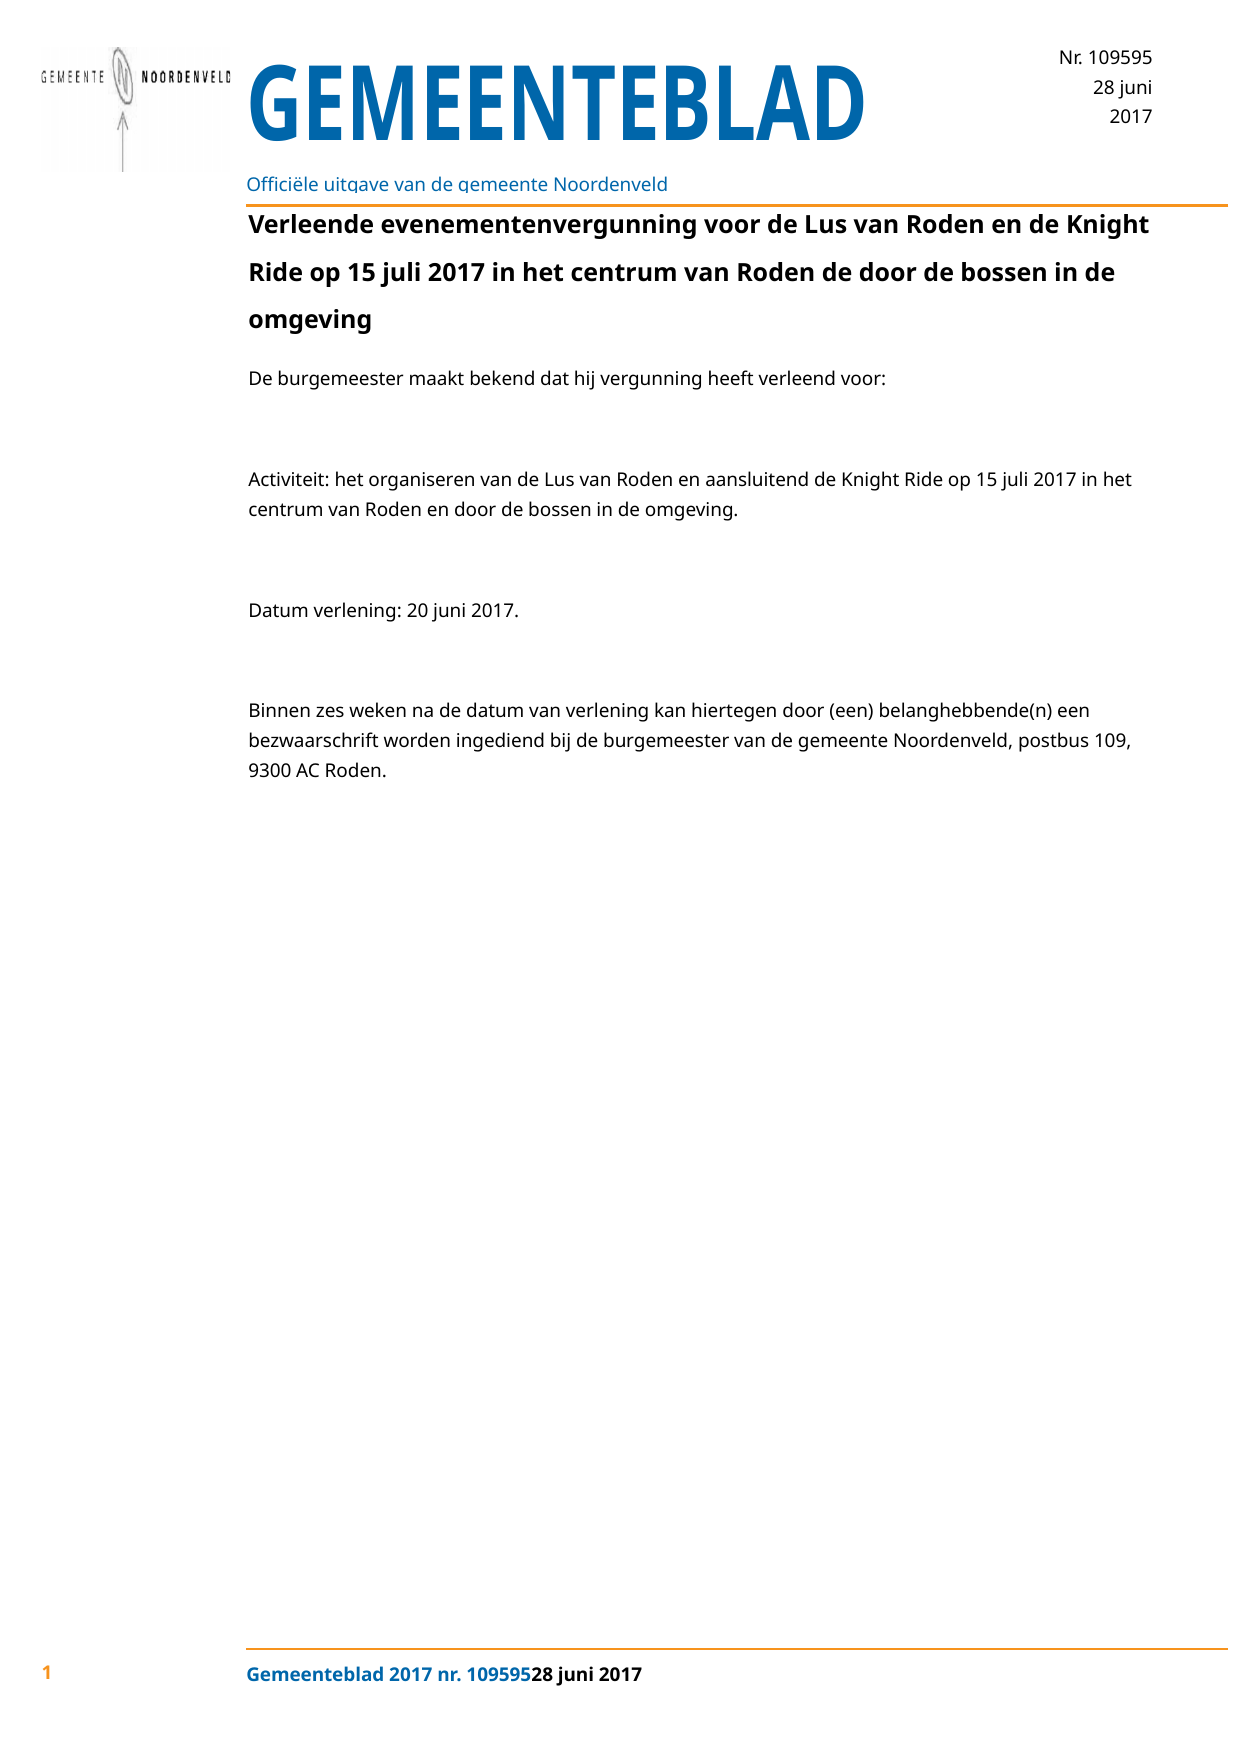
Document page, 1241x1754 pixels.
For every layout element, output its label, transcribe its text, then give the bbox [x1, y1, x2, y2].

picture [41, 47, 231, 172]
text De burgemeester maakt bekend dat hij vergunning heeft verleend voor: [248, 366, 1152, 391]
text Verleende evenementenvergunning voor de Lus van Roden en de Knight Ride op 15 juli 2017 in het centrum van Roden de door de bossen in de omgeving [248, 207, 1152, 336]
text Datum verlening: 20 juni 2017. [248, 597, 1152, 622]
text Binnen zes weken na de datum van verlening kan hiertegen door (een) belanghebbende(n) een bezwaarschrift worden ingediend bij de burgemeester van de gemeente Noordenveld, postbus 109, 9300 AC Roden. [248, 698, 1152, 782]
text Activiteit: het organiseren van de Lus van Roden en aansluitend de Knight Ride op 15 juli 2017 in het centrum van Roden en door de bossen in de omgeving. [248, 466, 1152, 522]
